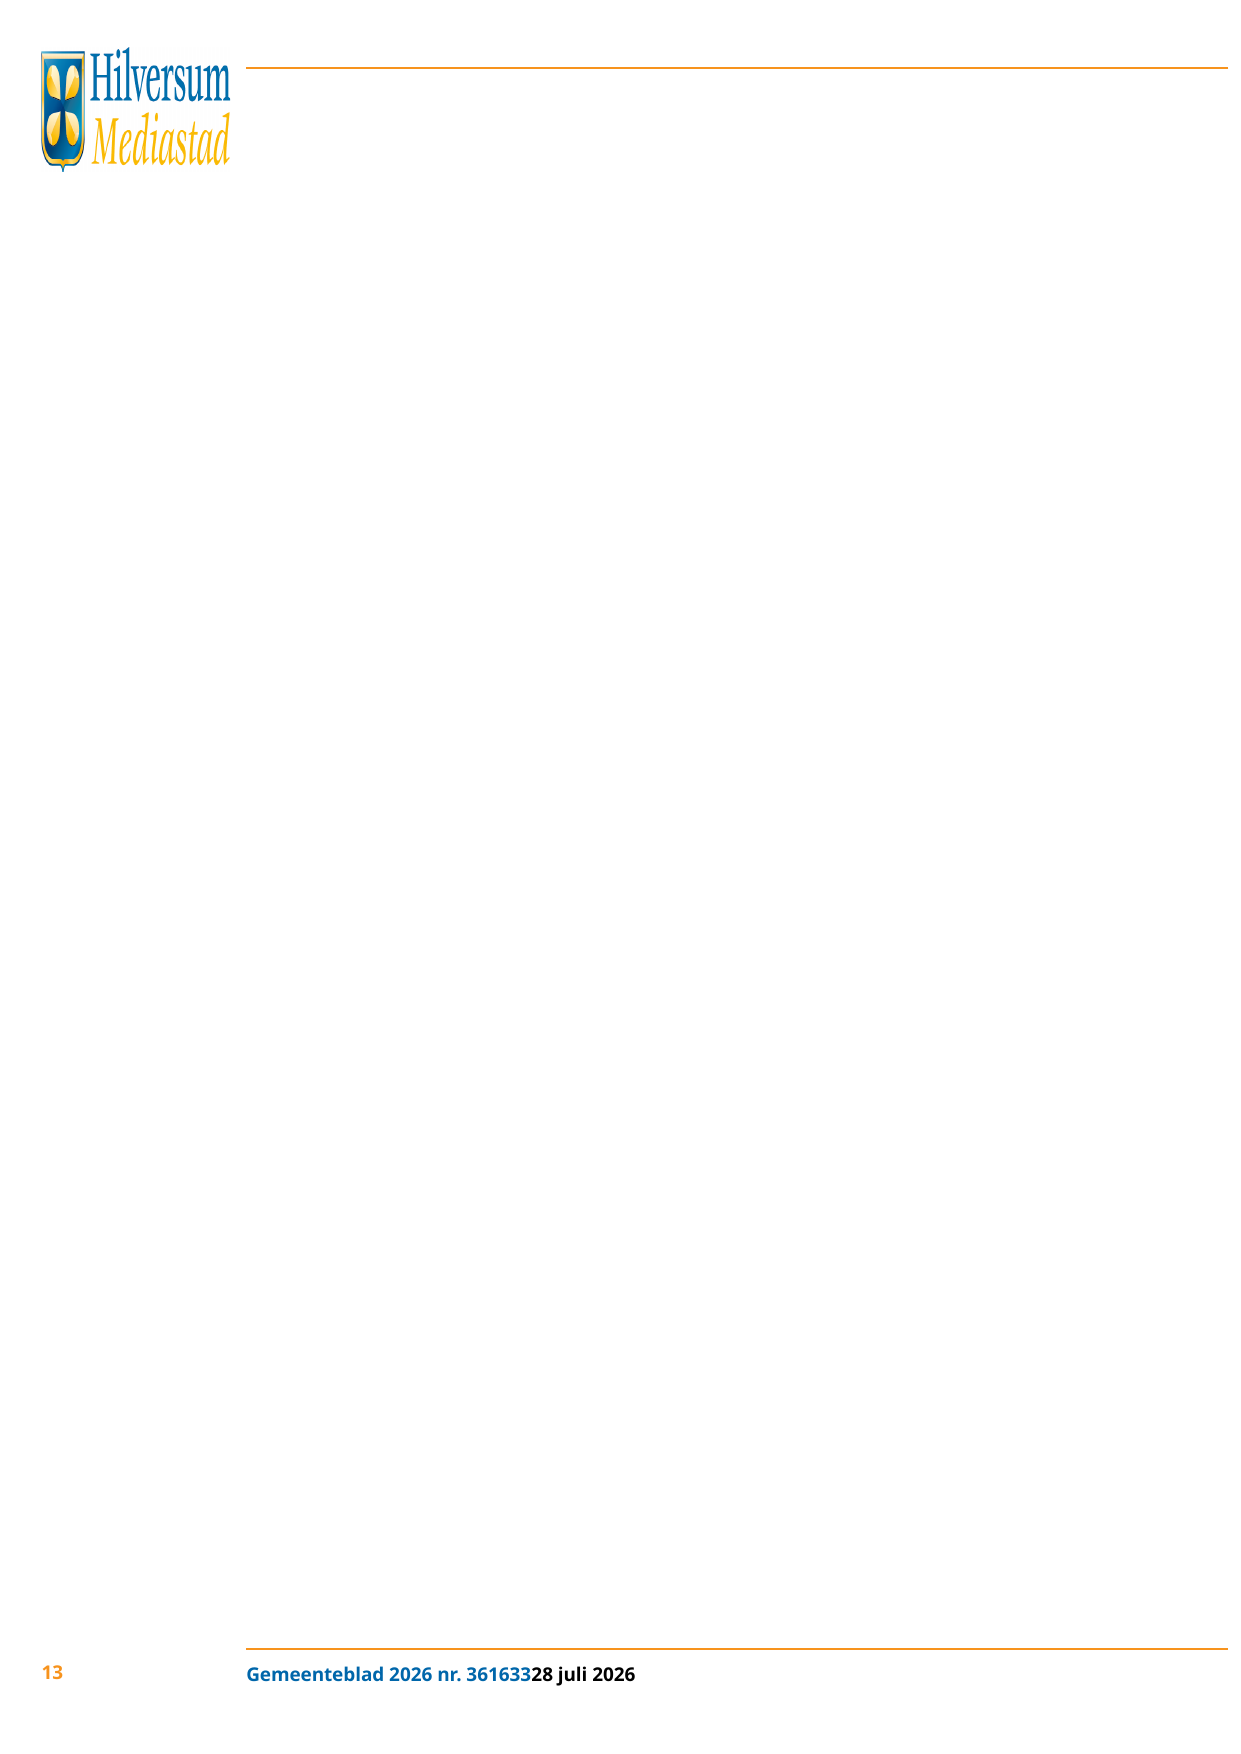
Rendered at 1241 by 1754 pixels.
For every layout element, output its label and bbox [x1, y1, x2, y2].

picture [41, 47, 231, 172]
